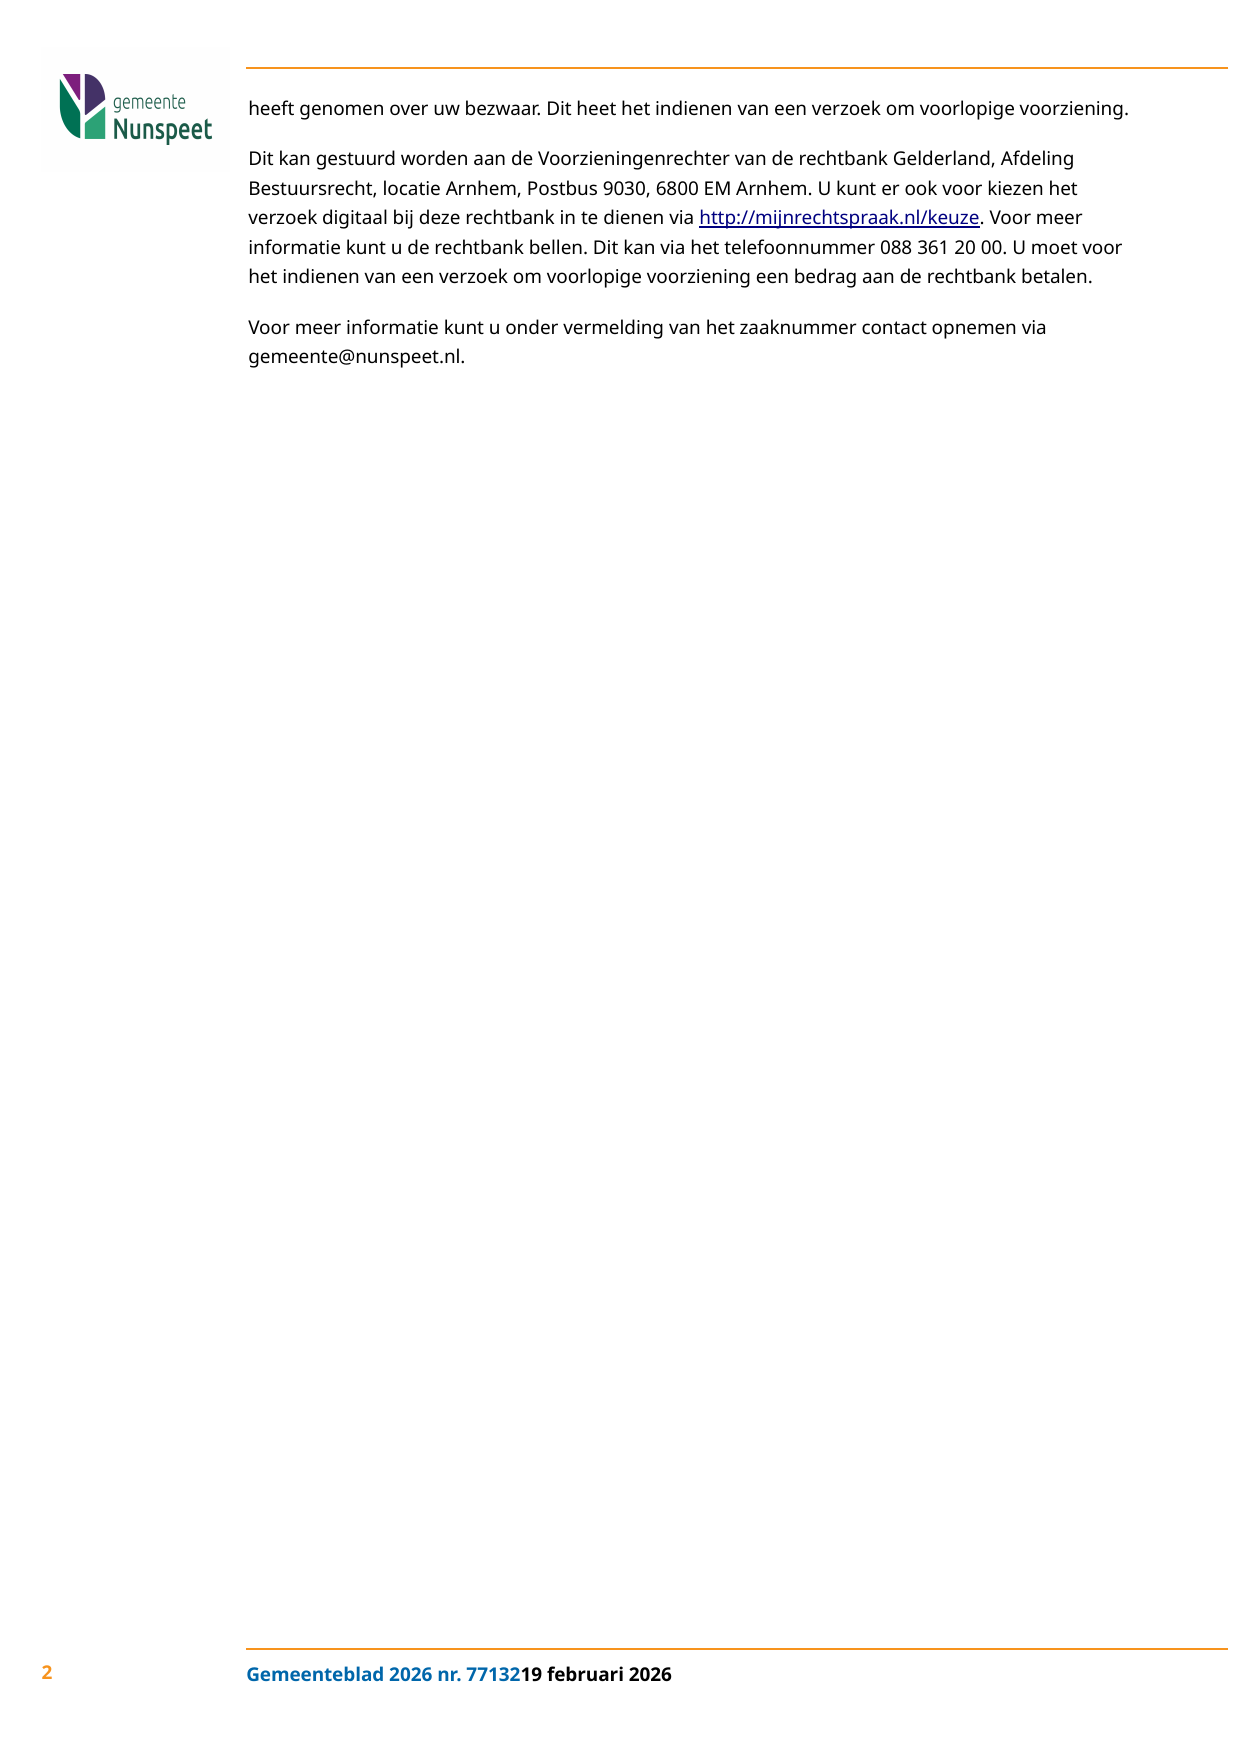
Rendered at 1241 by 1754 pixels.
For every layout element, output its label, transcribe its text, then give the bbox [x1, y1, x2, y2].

text heeft genomen over uw bezwaar. Dit heet het indienen van een verzoek om voorlopige voorziening. [248, 95, 1152, 121]
picture [41, 47, 231, 172]
text Voor meer informatie kunt u onder vermelding van het zaaknummer contact opnemen via gemeente@nunspeet.nl. [248, 314, 1152, 369]
text Dit kan gestuurd worden aan de Voorzieningenrechter van de rechtbank Gelderland, Afdeling Bestuursrecht, locatie Arnhem, Postbus 9030, 6800 EM Arnhem. U kunt er ook voor kiezen het verzoek digitaal bij deze rechtbank in te dienen via http://mijnrechtspraak.nl/keuze. Voor meer informatie kunt u de rechtbank bellen. Dit kan via het telefoonnummer 088 361 20 00. U moet voor het indienen van een verzoek om voorlopige voorziening een bedrag aan de rechtbank betalen. [248, 145, 1152, 289]
